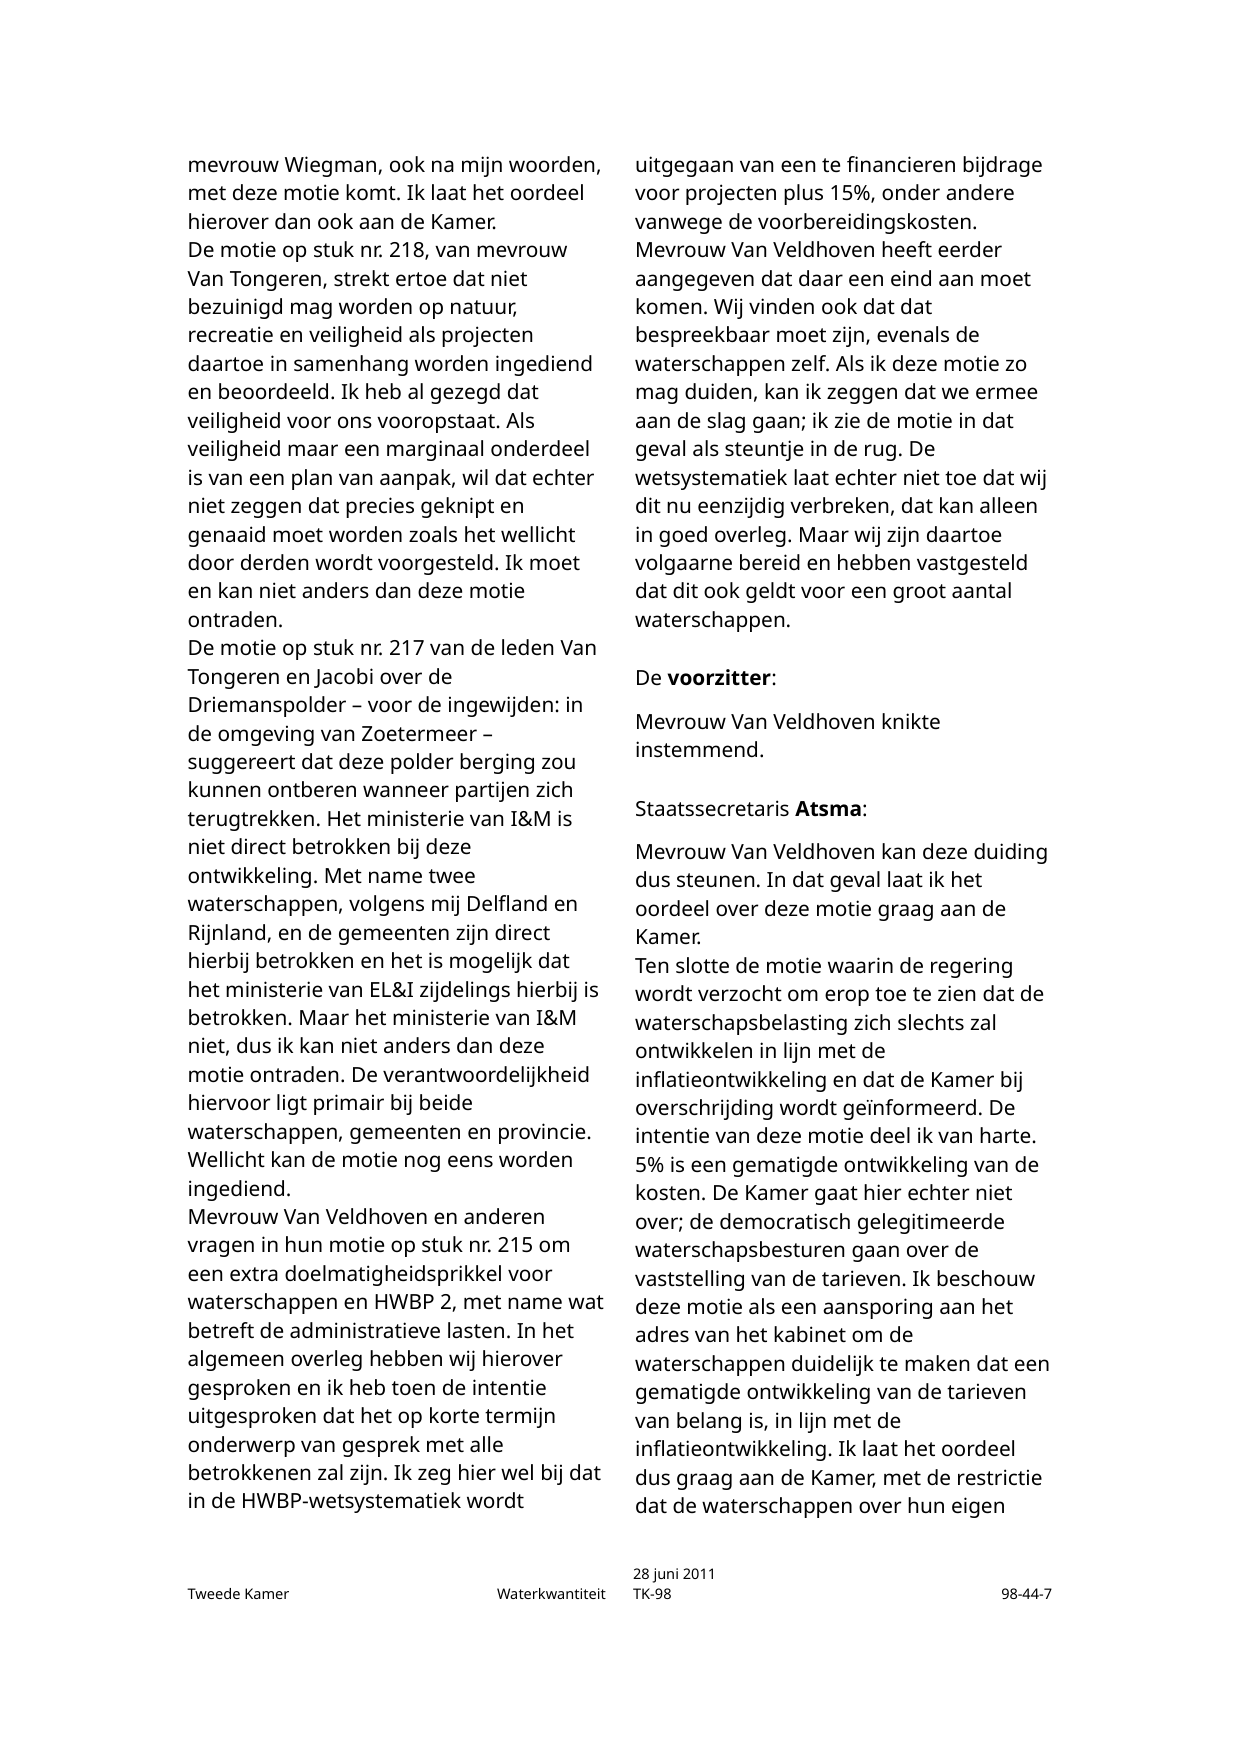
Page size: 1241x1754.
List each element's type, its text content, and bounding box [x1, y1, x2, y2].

text De motie op stuk nr. 218, van mevrouw Van Tongeren, strekt ertoe dat niet bezuinigd mag worden op natuur, recreatie en veiligheid als projecten daartoe in samenhang worden ingediend en beoordeeld. Ik heb al gezegd dat veiligheid voor ons vooropstaat. Als veiligheid maar een marginaal onderdeel is van een plan van aanpak, wil dat echter niet zeggen dat precies geknipt en genaaid moet worden zoals het wellicht door derden wordt voorgesteld. Ik moet en kan niet anders dan deze motie ontraden. [187, 235, 605, 633]
text Mevrouw Van Veldhoven kan deze duiding dus steunen. In dat geval laat ik het oordeel over deze motie graag aan de Kamer. [635, 837, 1053, 951]
text Staatssecretaris Atsma: [635, 794, 1053, 822]
text mevrouw Wiegman, ook na mijn woorden, met deze motie komt. Ik laat het oordeel hierover dan ook aan de Kamer. [187, 150, 605, 235]
text uitgegaan van een te financieren bijdrage voor projecten plus 15%, onder andere vanwege de voorbereidingskosten. Mevrouw Van Veldhoven heeft eerder aangegeven dat daar een eind aan moet komen. Wij vinden ook dat dat bespreekbaar moet zijn, evenals de waterschappen zelf. Als ik deze motie zo mag duiden, kan ik zeggen dat we ermee aan de slag gaan; ik zie de motie in dat geval als steuntje in de rug. De wetsystematiek laat echter niet toe dat wij dit nu eenzijdig verbreken, dat kan alleen in goed overleg. Maar wij zijn daartoe volgaarne bereid en hebben vastgesteld dat dit ook geldt voor een groot aantal waterschappen. [635, 150, 1053, 633]
text Mevrouw Van Veldhoven en anderen vragen in hun motie op stuk nr. 215 om een extra doelmatigheidsprikkel voor waterschappen en HWBP 2, met name wat betreft de administratieve lasten. In het algemeen overleg hebben wij hierover gesproken en ik heb toen de intentie uitgesproken dat het op korte termijn onderwerp van gesprek met alle betrokkenen zal zijn. Ik zeg hier wel bij dat in de HWBP-wetsystematiek wordt [187, 1202, 605, 1515]
text De voorzitter: [635, 663, 1053, 692]
text Mevrouw Van Veldhoven knikte instemmend. [635, 707, 1053, 764]
text De motie op stuk nr. 217 van de leden Van Tongeren en Jacobi over de Driemanspolder – voor de ingewijden: in de omgeving van Zoetermeer – suggereert dat deze polder berging zou kunnen ontberen wanneer partijen zich terugtrekken. Het ministerie van I&M is niet direct betrokken bij deze ontwikkeling. Met name twee waterschappen, volgens mij Delfland en Rijnland, en de gemeenten zijn direct hierbij betrokken en het is mogelijk dat het ministerie van EL&I zijdelings hierbij is betrokken. Maar het ministerie van I&M niet, dus ik kan niet anders dan deze motie ontraden. De verantwoordelijkheid hiervoor ligt primair bij beide waterschappen, gemeenten en provincie. Wellicht kan de motie nog eens worden ingediend. [187, 633, 605, 1202]
text Ten slotte de motie waarin de regering wordt verzocht om erop toe te zien dat de waterschapsbelasting zich slechts zal ontwikkelen in lijn met de inflatieontwikkeling en dat de Kamer bij overschrijding wordt geïnformeerd. De intentie van deze motie deel ik van harte. 5% is een gematigde ontwikkeling van de kosten. De Kamer gaat hier echter niet over; de democratisch gelegitimeerde waterschapsbesturen gaan over de vaststelling van de tarieven. Ik beschouw deze motie als een aansporing aan het adres van het kabinet om de waterschappen duidelijk te maken dat een gematigde ontwikkeling van de tarieven van belang is, in lijn met de inflatieontwikkeling. Ik laat het oordeel dus graag aan de Kamer, met de restrictie dat de waterschappen over hun eigen [635, 951, 1053, 1520]
